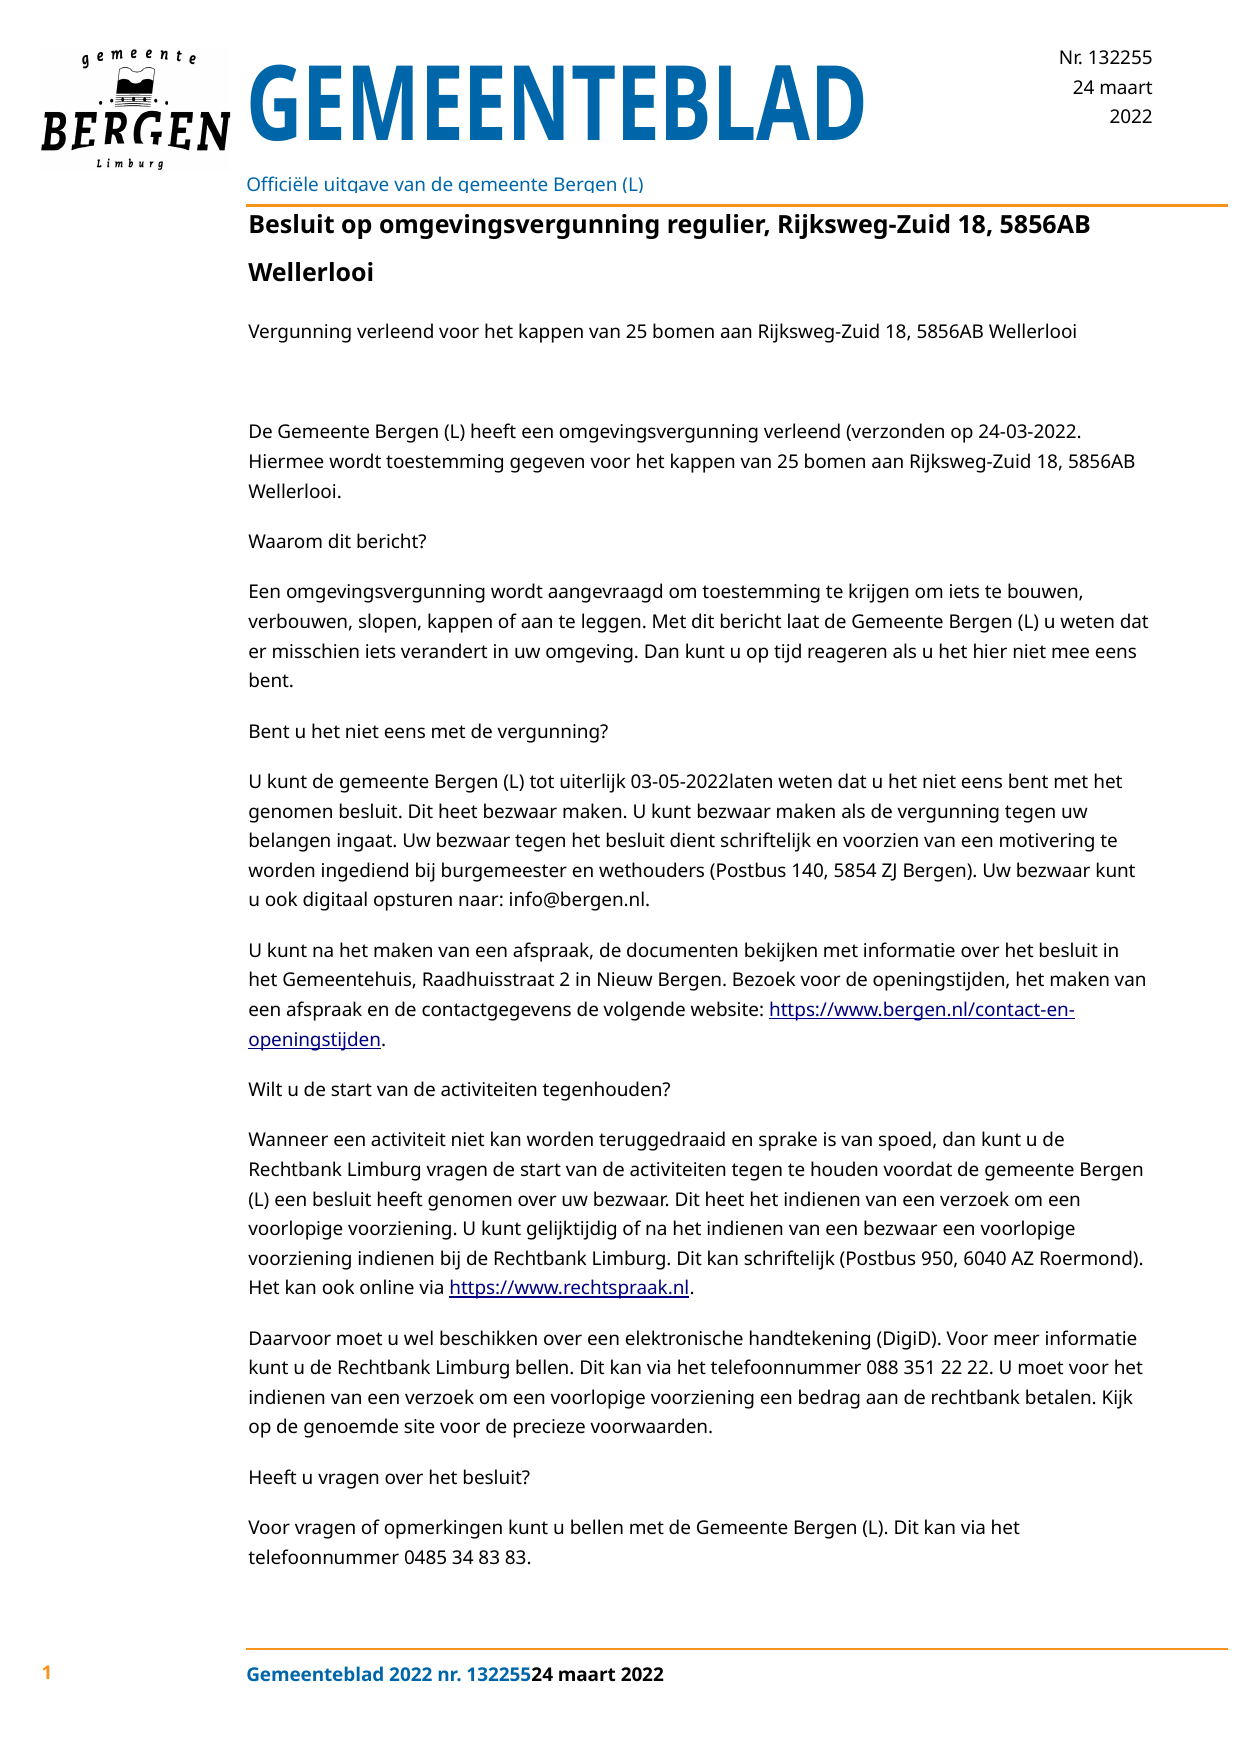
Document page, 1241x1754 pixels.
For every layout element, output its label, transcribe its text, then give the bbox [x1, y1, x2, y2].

text U kunt de gemeente Bergen (L) tot uiterlijk 03-05-2022laten weten dat u het niet eens bent met het genomen besluit. Dit heet bezwaar maken. U kunt bezwaar maken als de vergunning tegen uw belangen ingaat. Uw bezwaar tegen het besluit dient schriftelijk en voorzien van een motivering te worden ingediend bij burgemeester en wethouders (Postbus 140, 5854 ZJ Bergen). Uw bezwaar kunt u ook digitaal opsturen naar: info@bergen.nl. [248, 768, 1152, 912]
text U kunt na het maken van een afspraak, de documenten bekijken met informatie over het besluit in het Gemeentehuis, Raadhuisstraat 2 in Nieuw Bergen. Bezoek voor de openingstijden, het maken van een afspraak en de contactgegevens de volgende website: https://www.bergen.nl/contact-en-openingstijden. [248, 937, 1152, 1052]
picture [41, 47, 231, 172]
text Voor vragen of opmerkingen kunt u bellen met de Gemeente Bergen (L). Dit kan via het telefoonnummer 0485 34 83 83. [248, 1514, 1152, 1570]
text Waarom dit bericht? [248, 528, 1152, 554]
text Daarvoor moet u wel beschikken over een elektronische handtekening (DigiD). Voor meer informatie kunt u de Rechtbank Limburg bellen. Dit kan via het telefoonnummer 088 351 22 22. U moet voor het indienen van een verzoek om een voorlopige voorziening een bedrag aan de rechtbank betalen. Kijk op de genoemde site voor de precieze voorwaarden. [248, 1325, 1152, 1439]
text De Gemeente Bergen (L) heeft een omgevingsvergunning verleend (verzonden op 24-03-2022. Hiermee wordt toestemming gegeven voor het kappen van 25 bomen aan Rijksweg-Zuid 18, 5856AB Wellerlooi. [248, 419, 1152, 504]
text Heeft u vragen over het besluit? [248, 1464, 1152, 1490]
text Vergunning verleend voor het kappen van 25 bomen aan Rijksweg-Zuid 18, 5856AB Wellerlooi [248, 318, 1152, 344]
text Een omgevingsvergunning wordt aangevraagd om toestemming te krijgen om iets te bouwen, verbouwen, slopen, kappen of aan te leggen. Met dit bericht laat de Gemeente Bergen (L) u weten dat er misschien iets verandert in uw omgeving. Dan kunt u op tijd reageren als u het hier niet mee eens bent. [248, 579, 1152, 693]
text Wanneer een activiteit niet kan worden teruggedraaid en sprake is van spoed, dan kunt u de Rechtbank Limburg vragen de start van de activiteiten tegen te houden voordat de gemeente Bergen (L) een besluit heeft genomen over uw bezwaar. Dit heet het indienen van een verzoek om een voorlopige voorziening. U kunt gelijktijdig of na het indienen van een bezwaar een voorlopige voorziening indienen bij de Rechtbank Limburg. Dit kan schriftelijk (Postbus 950, 6040 AZ Roermond). Het kan ook online via https://www.rechtspraak.nl. [248, 1127, 1152, 1300]
text Bent u het niet eens met de vergunning? [248, 718, 1152, 744]
text Wilt u de start van de activiteiten tegenhouden? [248, 1076, 1152, 1102]
text Besluit op omgevingsvergunning regulier, Rijksweg-Zuid 18, 5856AB Wellerlooi [248, 207, 1152, 288]
